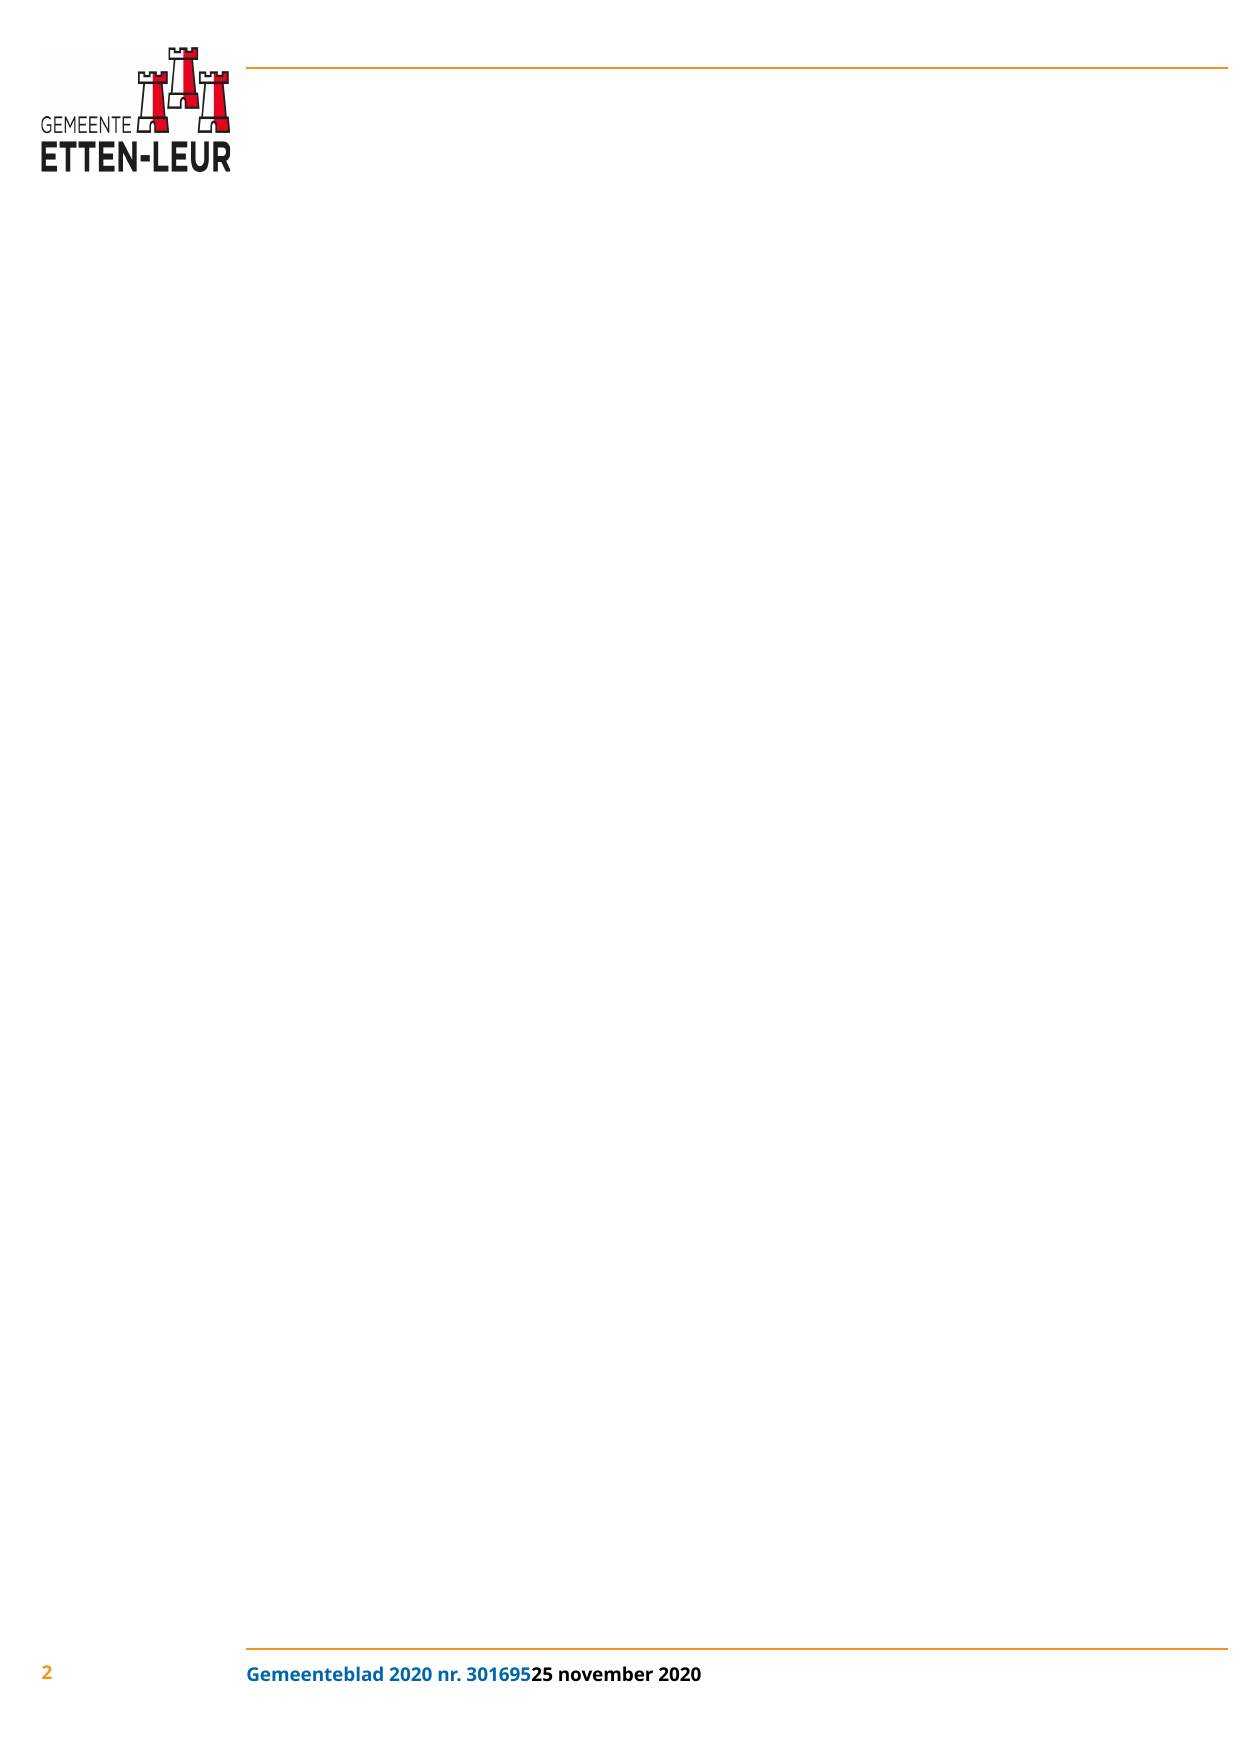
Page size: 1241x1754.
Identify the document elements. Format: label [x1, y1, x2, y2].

picture [41, 47, 231, 172]
